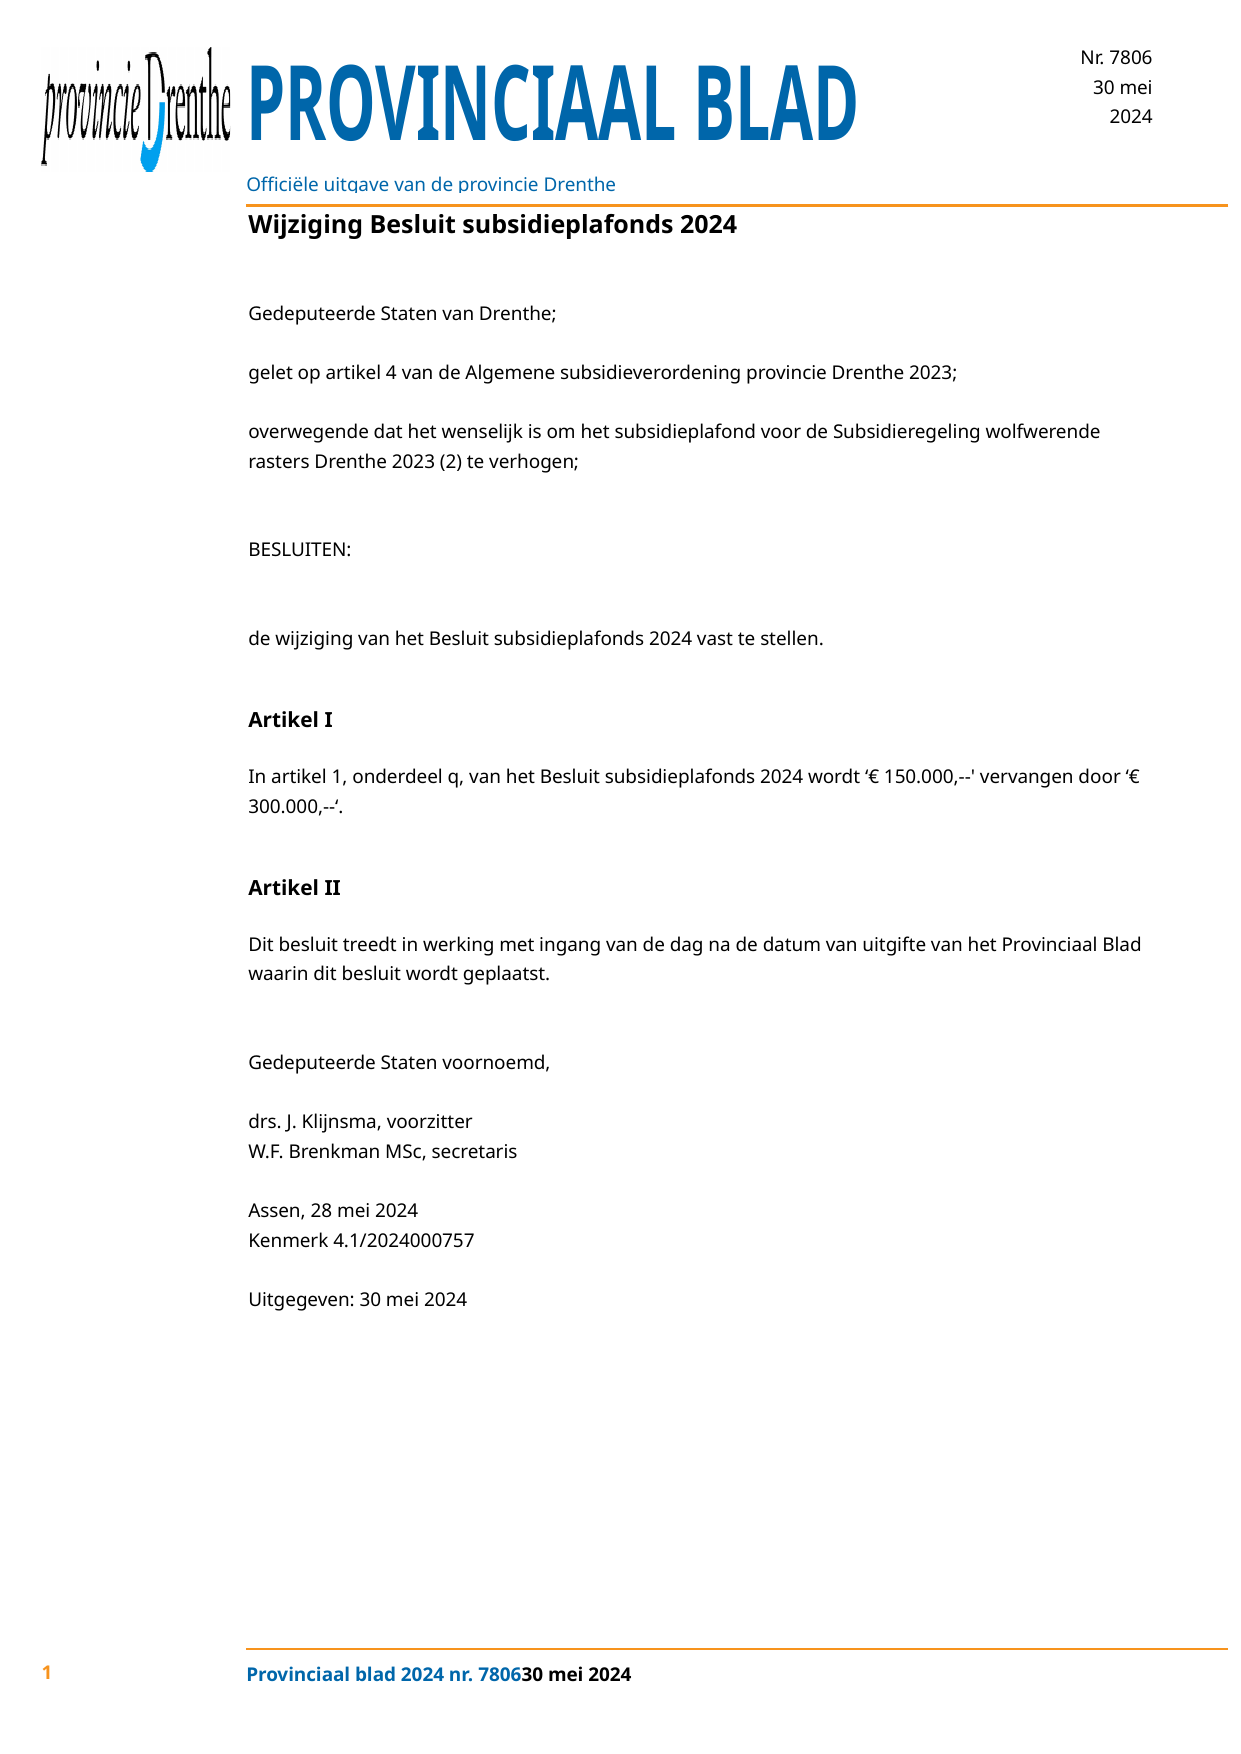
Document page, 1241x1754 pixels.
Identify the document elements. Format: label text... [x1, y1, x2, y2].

text Gedeputeerde Staten voornoemd, [248, 1049, 1152, 1075]
picture [41, 47, 231, 172]
text drs. J. Klijnsma, voorzitter [248, 1108, 1152, 1134]
text In artikel 1, onderdeel q, van het Besluit subsidieplafonds 2024 wordt ‘€ 150.000,--' vervangen door ‘€ 300.000,--‘. [248, 763, 1152, 819]
text overwegende dat het wenselijk is om het subsidieplafond voor de Subsidieregeling wolfwerende rasters Drenthe 2023 (2) te verhogen; [248, 418, 1152, 473]
text Assen, 28 mei 2024 [248, 1197, 1152, 1223]
text Kenmerk 4.1/2024000757 [248, 1227, 1152, 1252]
text BESLUITEN: [248, 537, 1152, 562]
text W.F. Brenkman MSc, secretaris [248, 1138, 1152, 1164]
text Artikel II [248, 873, 1152, 901]
text Wijziging Besluit subsidieplafonds 2024 [248, 207, 1152, 241]
text Artikel I [248, 705, 1152, 734]
text gelet op artikel 4 van de Algemene subsidieverordening provincie Drenthe 2023; [248, 359, 1152, 385]
text Dit besluit treedt in werking met ingang van de dag na de datum van uitgifte van het Provinciaal Blad waarin dit besluit wordt geplaatst. [248, 931, 1152, 986]
text de wijziging van het Besluit subsidieplafonds 2024 vast te stellen. [248, 625, 1152, 651]
text Uitgegeven: 30 mei 2024 [248, 1286, 1152, 1312]
text Gedeputeerde Staten van Drenthe; [248, 300, 1152, 326]
